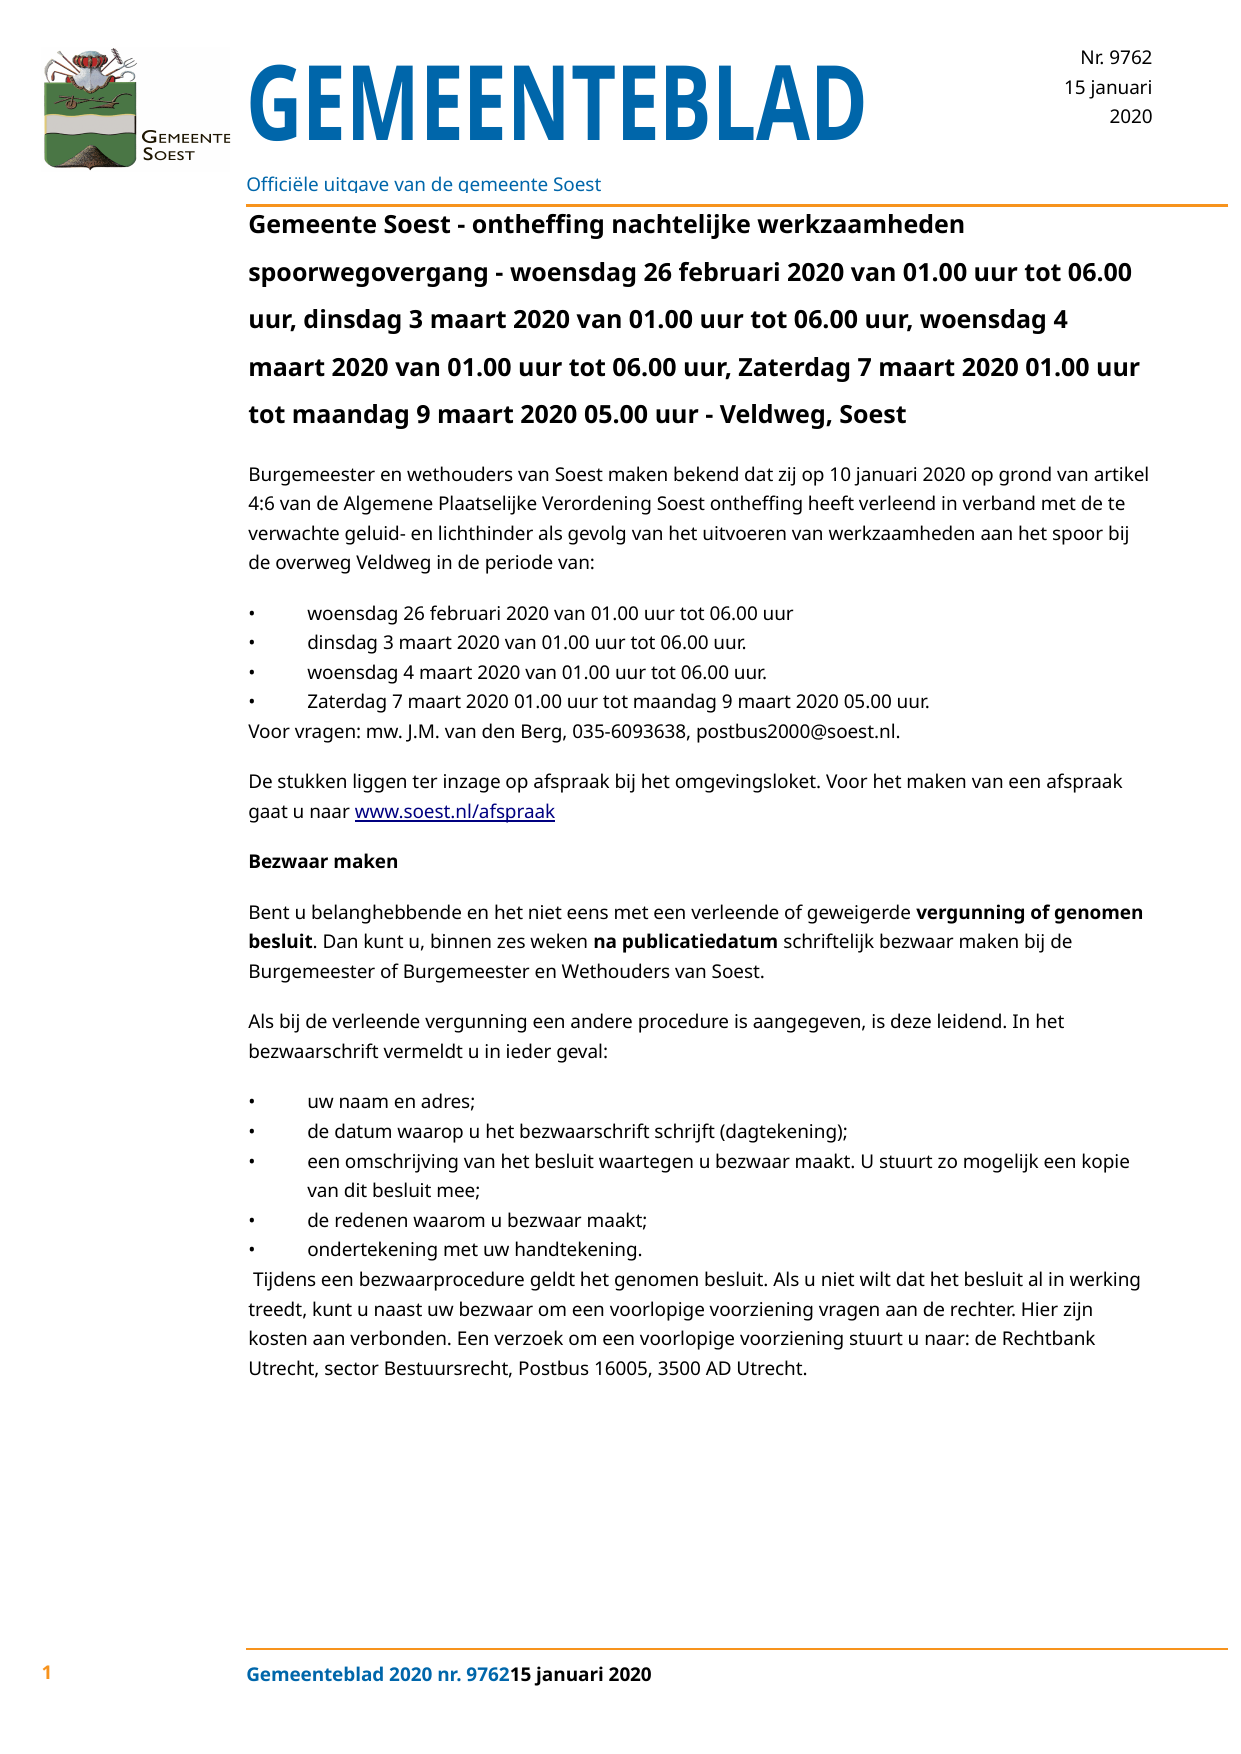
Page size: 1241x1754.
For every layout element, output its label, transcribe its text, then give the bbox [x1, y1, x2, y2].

text Als bij de verleende vergunning een andere procedure is aangegeven, is deze leidend. In het bezwaarschrift vermeldt u in ieder geval: [248, 1009, 1152, 1064]
list woensdag 4 maart 2020 van 01.00 uur tot 06.00 uur. [248, 659, 1152, 685]
picture [41, 47, 231, 172]
text De stukken liggen ter inzage op afspraak bij het omgevingsloket. Voor het maken van een afspraak gaat u naar www.soest.nl/afspraak [248, 769, 1152, 824]
list een omschrijving van het besluit waartegen u bezwaar maakt. U stuurt zo mogelijk een kopie van dit besluit mee; [248, 1148, 1152, 1203]
list de datum waarop u het bezwaarschrift schrijft (dagtekening); [248, 1118, 1152, 1144]
list uw naam en adres; [248, 1089, 1152, 1114]
text Tijdens een bezwaarprocedure geldt het genomen besluit. Als u niet wilt dat het besluit al in werking treedt, kunt u naast uw bezwaar om een voorlopige voorziening vragen aan de rechter. Hier zijn kosten aan verbonden. Een verzoek om een voorlopige voorziening stuurt u naar: de Rechtbank Utrecht, sector Bestuursrecht, Postbus 16005, 3500 AD Utrecht. [248, 1266, 1152, 1381]
text Voor vragen: mw. J.M. van den Berg, 035-6093638, postbus2000@soest.nl. [248, 718, 1152, 744]
text Gemeente Soest - ontheffing nachtelijke werkzaamheden spoorwegovergang - woensdag 26 februari 2020 van 01.00 uur tot 06.00 uur, dinsdag 3 maart 2020 van 01.00 uur tot 06.00 uur, woensdag 4 maart 2020 van 01.00 uur tot 06.00 uur, Zaterdag 7 maart 2020 01.00 uur tot maandag 9 maart 2020 05.00 uur - Veldweg, Soest [248, 207, 1152, 431]
text Bezwaar maken [248, 849, 1152, 874]
list Zaterdag 7 maart 2020 01.00 uur tot maandag 9 maart 2020 05.00 uur. [248, 689, 1152, 714]
list de redenen waarom u bezwaar maakt; [248, 1207, 1152, 1233]
text Burgemeester en wethouders van Soest maken bekend dat zij op 10 januari 2020 op grond van artikel 4:6 van de Algemene Plaatselijke Verordening Soest ontheffing heeft verleend in verband met de te verwachte geluid- en lichthinder als gevolg van het uitvoeren van werkzaamheden aan het spoor bij de overweg Veldweg in de periode van: [248, 461, 1152, 575]
list woensdag 26 februari 2020 van 01.00 uur tot 06.00 uur [248, 600, 1152, 626]
list dinsdag 3 maart 2020 van 01.00 uur tot 06.00 uur. [248, 629, 1152, 655]
text Bent u belanghebbende en het niet eens met een verleende of geweigerde vergunning of genomen besluit. Dan kunt u, binnen zes weken na publicatiedatum schriftelijk bezwaar maken bij de Burgemeester of Burgemeester en Wethouders van Soest. [248, 899, 1152, 984]
list ondertekening met uw handtekening. [248, 1237, 1152, 1262]
